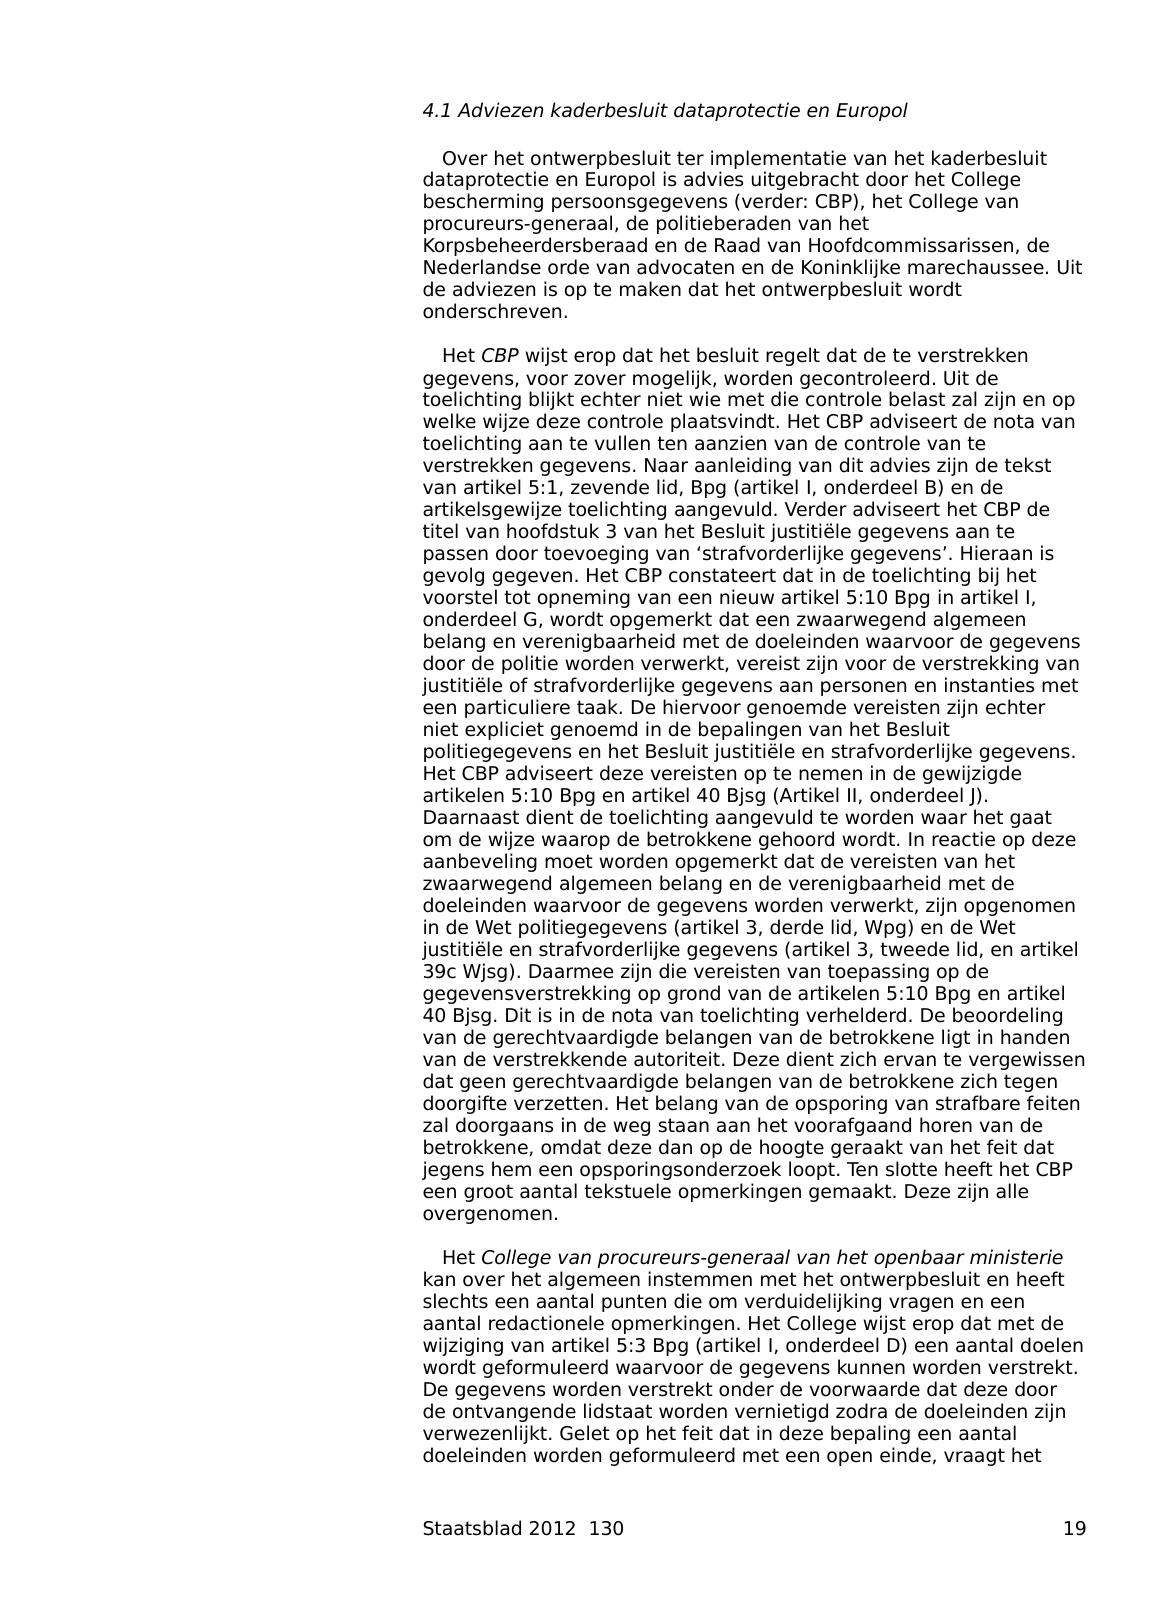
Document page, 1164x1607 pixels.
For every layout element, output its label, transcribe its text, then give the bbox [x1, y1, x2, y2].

text Het CBP wijst erop dat het besluit regelt dat de te verstrekken gegevens, voor zover mogelijk, worden gecontroleerd. Uit de toelichting blijkt echter niet wie met die controle belast zal zijn en op welke wijze deze controle plaatsvindt. Het CBP adviseert de nota van toelichting aan te vullen ten aanzien van de controle van te verstrekken gegevens. Naar aanleiding van dit advies zijn de tekst van artikel 5:1, zevende lid, Bpg (artikel I, onderdeel B) en de artikelsgewijze toelichting aangevuld. Verder adviseert het CBP de titel van hoofdstuk 3 van het Besluit justitiële gegevens aan te passen door toevoeging van ‘strafvorderlijke gegevens’. Hieraan is gevolg gegeven. Het CBP constateert dat in de toelichting bij het voorstel tot opneming van een nieuw artikel 5:10 Bpg in artikel I, onderdeel G, wordt opgemerkt dat een zwaarwegend algemeen belang en verenigbaarheid met de doeleinden waarvoor de gegevens door de politie worden verwerkt, vereist zijn voor de verstrekking van justitiële of strafvorderlijke gegevens aan personen en instanties met een particuliere taak. De hiervoor genoemde vereisten zijn echter niet expliciet genoemd in de bepalingen van het Besluit politiegegevens en het Besluit justitiële en strafvorderlijke gegevens. Het CBP adviseert deze vereisten op te nemen in de gewijzigde artikelen 5:10 Bpg en artikel 40 Bjsg (Artikel II, onderdeel J). Daarnaast dient de toelichting aangevuld te worden waar het gaat om de wijze waarop de betrokkene gehoord wordt. In reactie op deze aanbeveling moet worden opgemerkt dat de vereisten van het zwaarwegend algemeen belang en de verenigbaarheid met de doeleinden waarvoor de gegevens worden verwerkt, zijn opgenomen in de Wet politiegegevens (artikel 3, derde lid, Wpg) en de Wet justitiële en strafvorderlijke gegevens (artikel 3, tweede lid, en artikel 39c Wjsg). Daarmee zijn die vereisten van toepassing op de gegevensverstrekking op grond van de artikelen 5:10 Bpg en artikel 40 Bjsg. Dit is in de nota van toelichting verhelderd. De beoordeling van de gerechtvaardigde belangen van de betrokkene ligt in handen van de verstrekkende autoriteit. Deze dient zich ervan te vergewissen dat geen gerechtvaardigde belangen van de betrokkene zich tegen doorgifte verzetten. Het belang van de opsporing van strafbare feiten zal doorgaans in de weg staan aan het voorafgaand horen van de betrokkene, omdat deze dan op de hoogte geraakt van het feit dat jegens hem een opsporingsonderzoek loopt. Ten slotte heeft het CBP een groot aantal tekstuele opmerkingen gemaakt. Deze zijn alle overgenomen. [422, 345, 1087, 1224]
text Over het ontwerpbesluit ter implementatie van het kaderbesluit dataprotectie en Europol is advies uitgebracht door het College bescherming persoonsgegevens (verder: CBP), het College van procureurs-generaal, de politieberaden van het Korpsbeheerdersberaad en de Raad van Hoofdcommissarissen, de Nederlandse orde van advocaten en de Koninklijke marechaussee. Uit de adviezen is op te maken dat het ontwerpbesluit wordt onderschreven. [422, 147, 1087, 323]
subtitle 4.1 Adviezen kaderbesluit dataprotectie en Europol [422, 100, 1087, 122]
text Het College van procureurs-generaal van het openbaar ministerie kan over het algemeen instemmen met het ontwerpbesluit en heeft slechts een aantal punten die om verduidelijking vragen en een aantal redactionele opmerkingen. Het College wijst erop dat met de wijziging van artikel 5:3 Bpg (artikel I, onderdeel D) een aantal doelen wordt geformuleerd waarvoor de gegevens kunnen worden verstrekt. De gegevens worden verstrekt onder de voorwaarde dat deze door de ontvangende lidstaat worden vernietigd zodra de doeleinden zijn verwezenlijkt. Gelet op het feit dat in deze bepaling een aantal doeleinden worden geformuleerd met een open einde, vraagt het [422, 1247, 1087, 1467]
